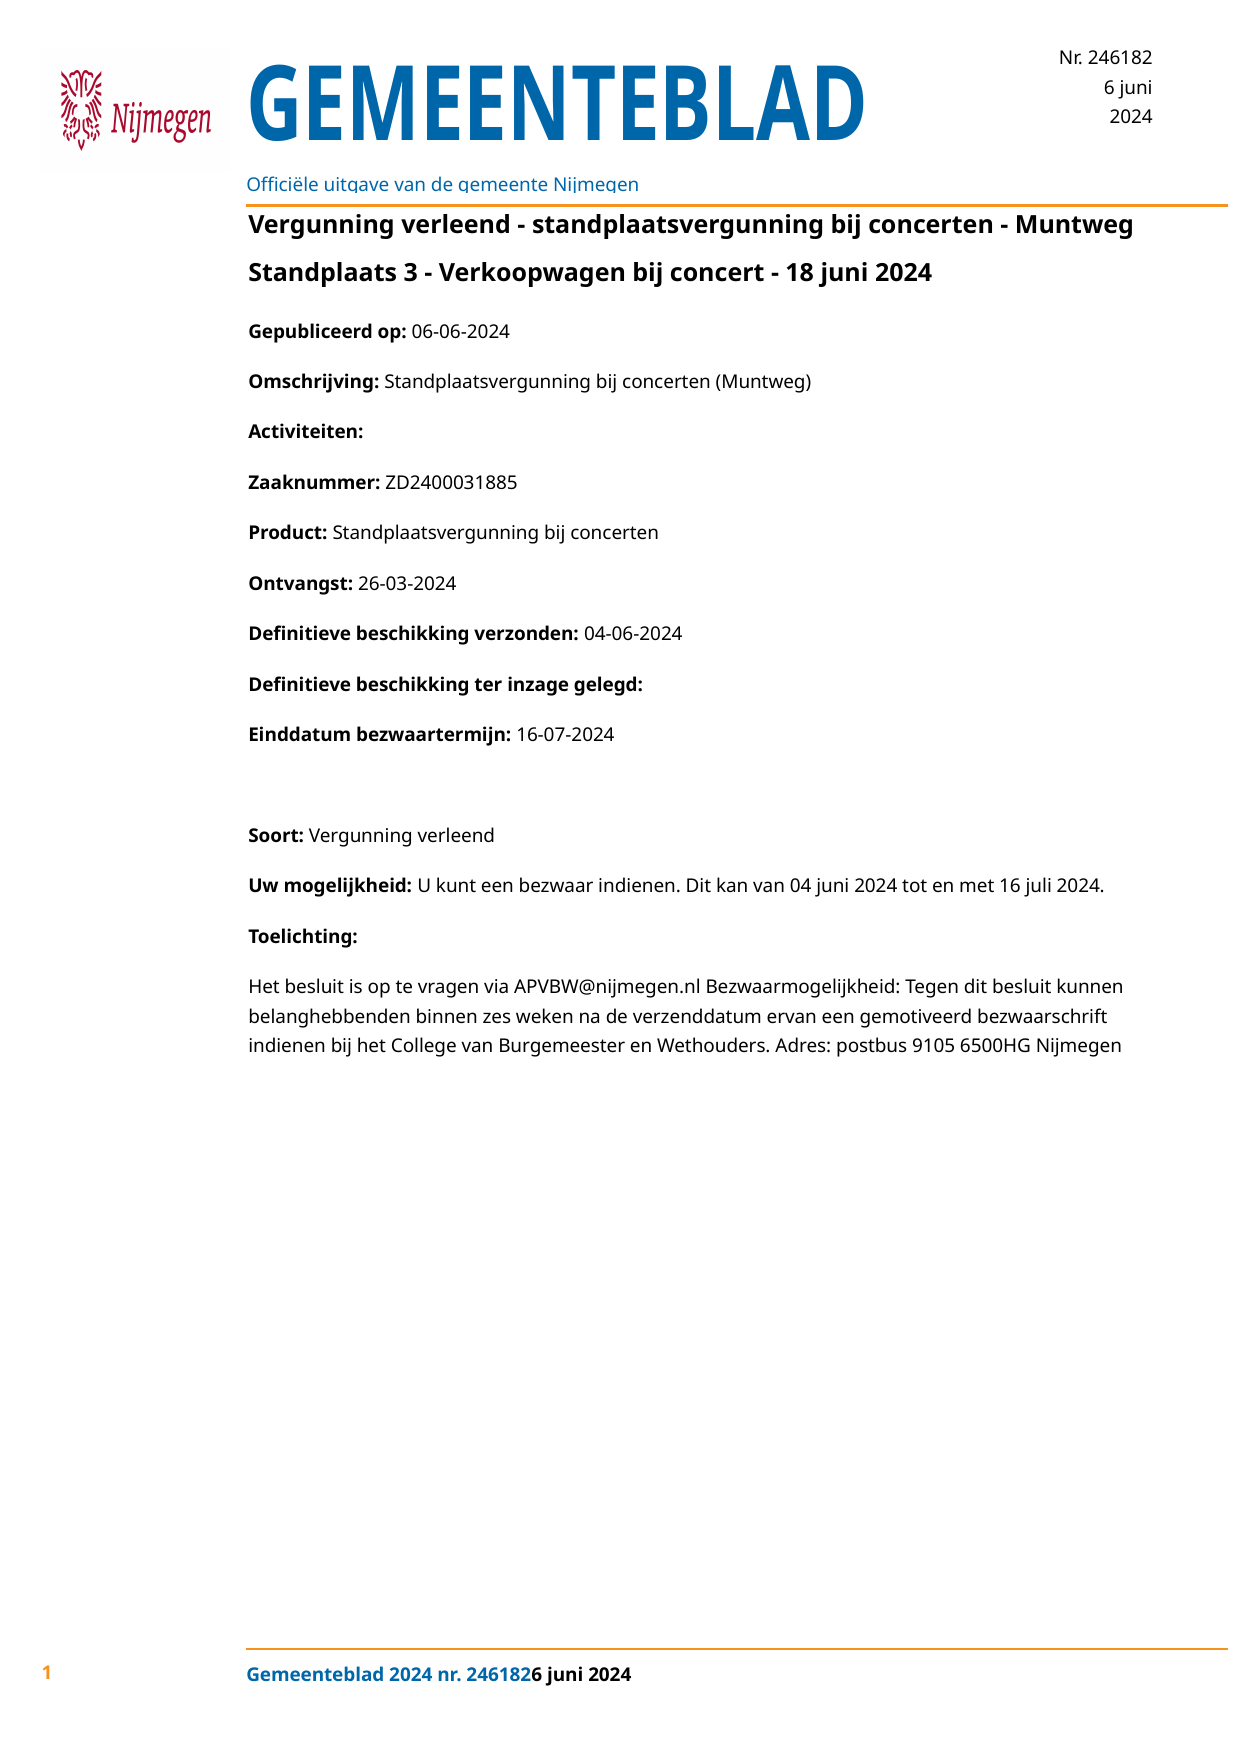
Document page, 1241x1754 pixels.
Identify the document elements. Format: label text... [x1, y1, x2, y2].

text Uw mogelijkheid: U kunt een bezwaar indienen. Dit kan van 04 juni 2024 tot en met 16 juli 2024. [248, 872, 1152, 898]
text Gepubliceerd op: 06-06-2024 [248, 318, 1152, 344]
text Omschrijving: Standplaatsvergunning bij concerten (Muntweg) [248, 368, 1152, 394]
text Toelichting: [248, 923, 1152, 949]
text Soort: Vergunning verleend [248, 822, 1152, 848]
text Definitieve beschikking ter inzage gelegd: [248, 671, 1152, 697]
text Activiteiten: [248, 419, 1152, 444]
text Product: Standplaatsvergunning bij concerten [248, 519, 1152, 545]
text Ontvangst: 26-03-2024 [248, 570, 1152, 596]
text Het besluit is op te vragen via APVBW@nijmegen.nl Bezwaarmogelijkheid: Tegen dit besluit kunnen belanghebbenden binnen zes weken na de verzenddatum ervan een gemotiveerd bezwaarschrift indienen bij het College van Burgemeester en Wethouders. Adres: postbus 9105 6500HG Nijmegen [248, 973, 1152, 1058]
picture [41, 47, 231, 172]
text Definitieve beschikking verzonden: 04-06-2024 [248, 620, 1152, 646]
text Einddatum bezwaartermijn: 16-07-2024 [248, 721, 1152, 747]
text Zaaknummer: ZD2400031885 [248, 469, 1152, 495]
text Vergunning verleend - standplaatsvergunning bij concerten - Muntweg Standplaats 3 - Verkoopwagen bij concert - 18 juni 2024 [248, 207, 1152, 288]
